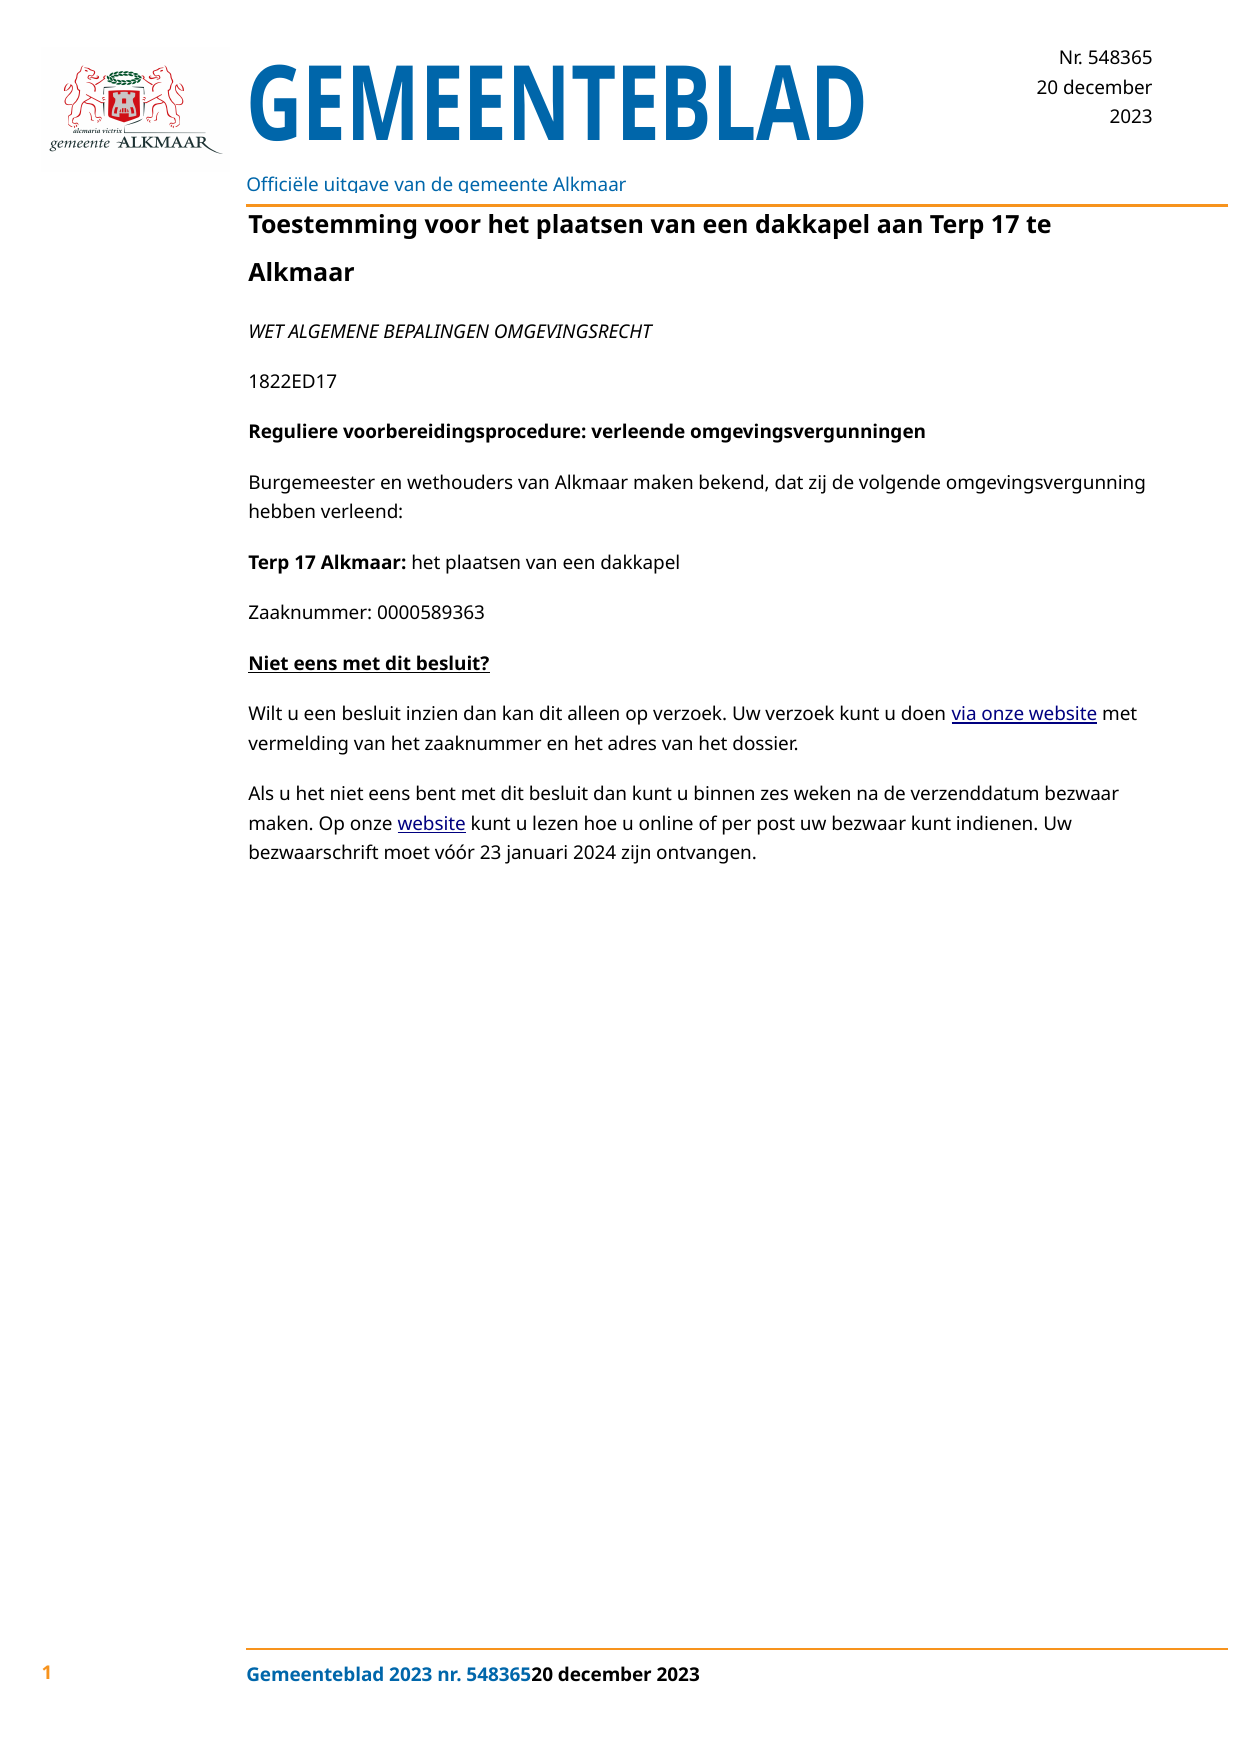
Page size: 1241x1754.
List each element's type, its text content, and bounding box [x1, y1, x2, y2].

text Burgemeester en wethouders van Alkmaar maken bekend, dat zij de volgende omgevingsvergunning hebben verleend: [248, 469, 1152, 524]
text WET ALGEMENE BEPALINGEN OMGEVINGSRECHT [248, 318, 1152, 344]
text Als u het niet eens bent met dit besluit dan kunt u binnen zes weken na de verzenddatum bezwaar maken. Op onze website kunt u lezen hoe u online of per post uw bezwaar kunt indienen. Uw bezwaarschrift moet vóór 23 januari 2024 zijn ontvangen. [248, 780, 1152, 865]
text Reguliere voorbereidingsprocedure: verleende omgevingsvergunningen [248, 419, 1152, 444]
text Wilt u een besluit inzien dan kan dit alleen op verzoek. Uw verzoek kunt u doen via onze website met vermelding van het zaaknummer en het adres van het dossier. [248, 700, 1152, 756]
text Toestemming voor het plaatsen van een dakkapel aan Terp 17 te Alkmaar [248, 207, 1152, 288]
text Terp 17 Alkmaar: het plaatsen van een dakkapel [248, 549, 1152, 575]
picture [41, 47, 231, 172]
text Niet eens met dit besluit? [248, 650, 1152, 676]
text Zaaknummer: 0000589363 [248, 599, 1152, 625]
text 1822ED17 [248, 368, 1152, 394]
